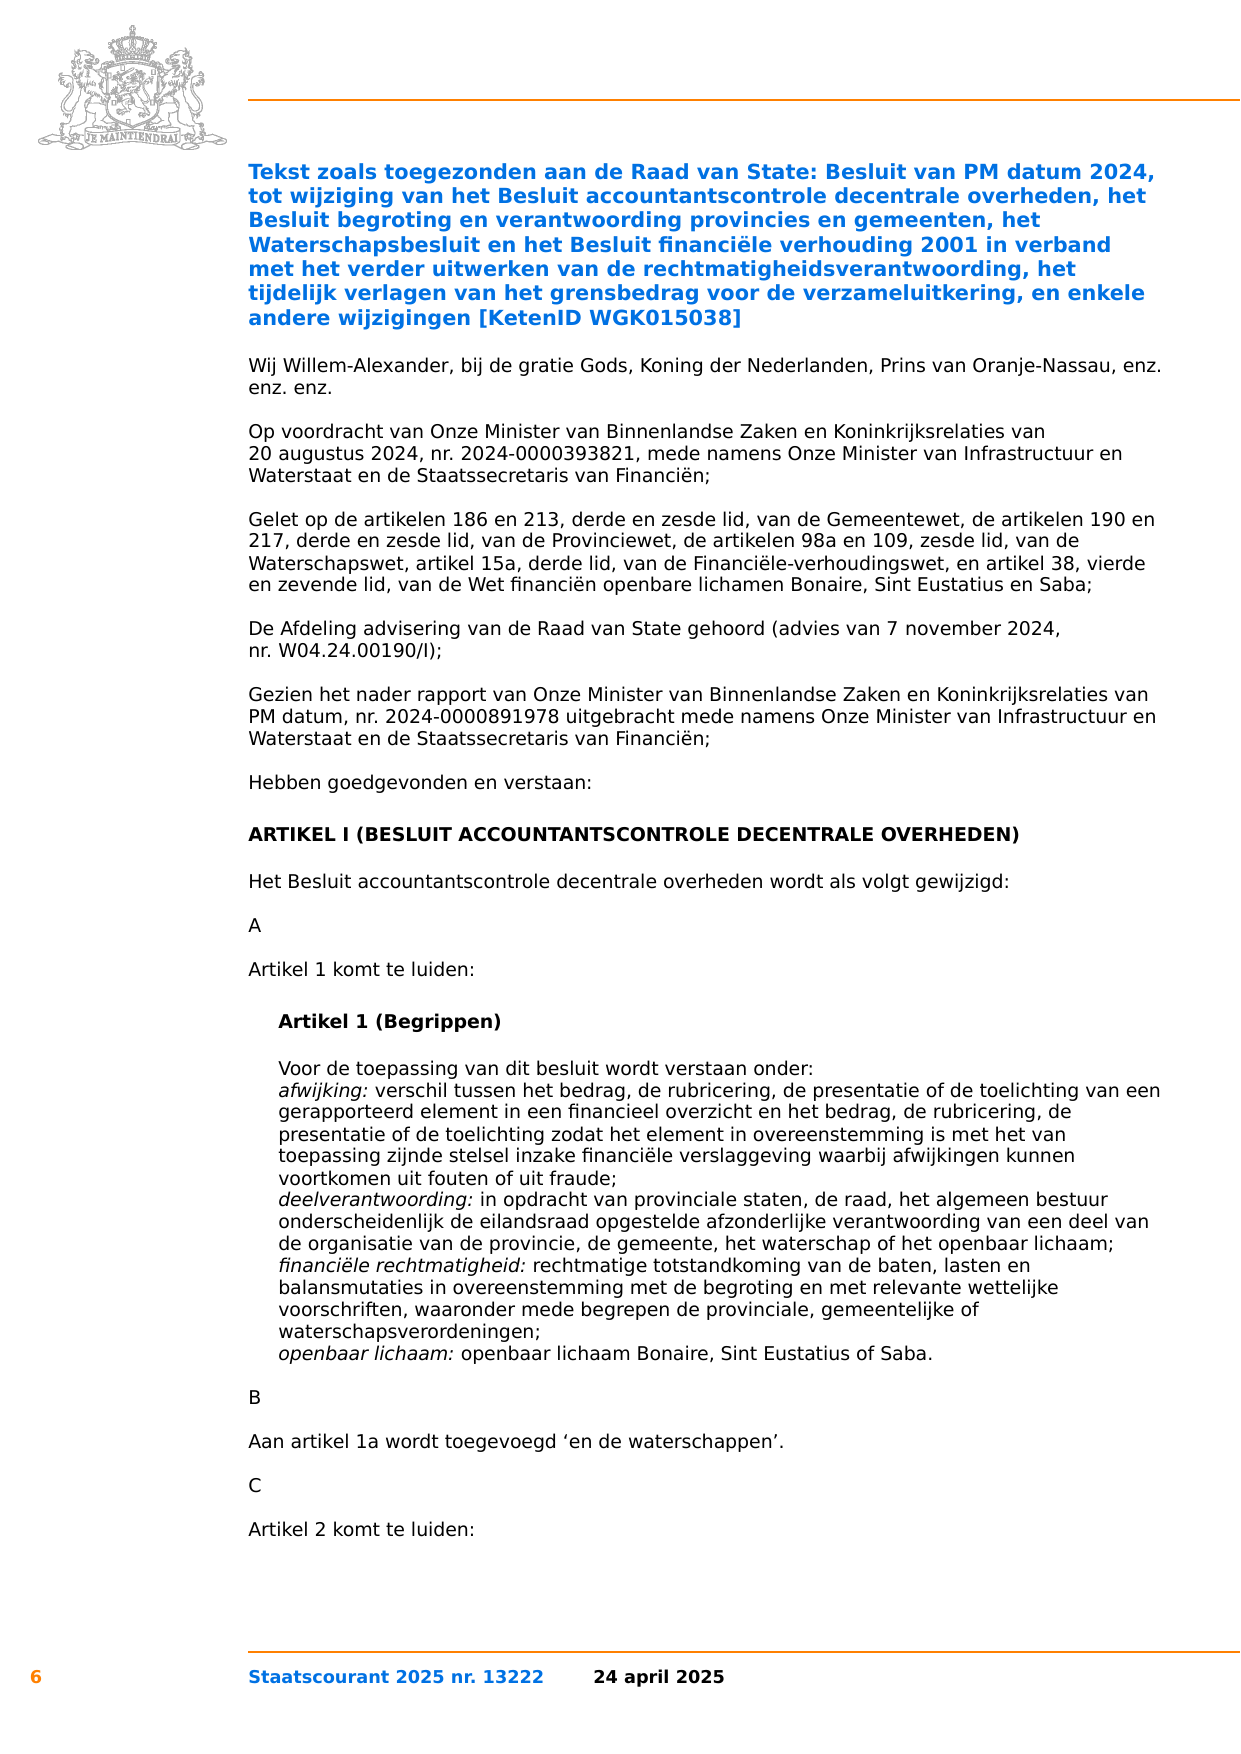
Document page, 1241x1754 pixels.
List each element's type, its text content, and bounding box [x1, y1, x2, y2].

subtitle Artikel 1 (Begrippen) [278, 1011, 1163, 1032]
text openbaar lichaam: openbaar lichaam Bonaire, Sint Eustatius of Saba. [278, 1343, 1163, 1365]
text Gezien het nader rapport van Onze Minister van Binnenlandse Zaken en Koninkrijksrelaties van PM datum, nr. 2024-0000891978 uitgebracht mede namens Onze Minister van Infrastructuur en Waterstaat en de Staatssecretaris van Financiën; [248, 684, 1163, 750]
subtitle Tekst zoals toegezonden aan de Raad van State: Besluit van PM datum 2024, tot wijziging van het Besluit accountantscontrole decentrale overheden, het Besluit begroting en verantwoording provincies en gemeenten, het Waterschapsbesluit en het Besluit financiële verhouding 2001 in verband met het verder uitwerken van de rechtmatigheidsverantwoording, het tijdelijk verlagen van het grensbedrag voor de verzameluitkering, en enkele andere wijzigingen [KetenID WGK015038] [248, 160, 1163, 330]
subtitle ARTIKEL I (BESLUIT ACCOUNTANTSCONTROLE DECENTRALE OVERHEDEN) [248, 824, 1163, 846]
text Wij Willem-Alexander, bij de gratie Gods, Koning der Nederlanden, Prins van Oranje-Nassau, enz. enz. enz. [248, 355, 1163, 399]
text Voor de toepassing van dit besluit wordt verstaan onder: [278, 1057, 1163, 1079]
text Artikel 2 komt te luiden: [248, 1519, 1163, 1541]
text Het Besluit accountantscontrole decentrale overheden wordt als volgt gewijzigd: [248, 871, 1163, 893]
text C [248, 1475, 1163, 1497]
picture [38, 25, 227, 150]
text deelverantwoording: in opdracht van provinciale staten, de raad, het algemeen bestuur onderscheidenlijk de eilandsraad opgestelde afzonderlijke verantwoording van een deel van de organisatie van de provincie, de gemeente, het waterschap of het openbaar lichaam; [278, 1189, 1163, 1255]
text A [248, 915, 1163, 937]
text B [248, 1387, 1163, 1409]
text financiële rechtmatigheid: rechtmatige totstandkoming van de baten, lasten en balansmutaties in overeenstemming met de begroting en met relevante wettelijke voorschriften, waaronder mede begrepen de provinciale, gemeentelijke of waterschapsverordeningen; [278, 1255, 1163, 1343]
text Op voordracht van Onze Minister van Binnenlandse Zaken en Koninkrijksrelaties van 20 augustus 2024, nr. 2024-0000393821, mede namens Onze Minister van Infrastructuur en Waterstaat en de Staatssecretaris van Financiën; [248, 421, 1163, 487]
text Aan artikel 1a wordt toegevoegd ‘en de waterschappen’. [248, 1431, 1163, 1453]
text De Afdeling advisering van de Raad van State gehoord (advies van 7 november 2024, nr. W04.24.00190/I); [248, 618, 1163, 662]
text afwijking: verschil tussen het bedrag, de rubricering, de presentatie of de toelichting van een gerapporteerd element in een financieel overzicht en het bedrag, de rubricering, de presentatie of de toelichting zodat het element in overeenstemming is met het van toepassing zijnde stelsel inzake financiële verslaggeving waarbij afwijkingen kunnen voortkomen uit fouten of uit fraude; [278, 1079, 1163, 1189]
text Artikel 1 komt te luiden: [248, 958, 1163, 981]
text Gelet op de artikelen 186 en 213, derde en zesde lid, van de Gemeentewet, de artikelen 190 en 217, derde en zesde lid, van de Provinciewet, de artikelen 98a en 109, zesde lid, van de Waterschapswet, artikel 15a, derde lid, van de Financiële-verhoudingswet, en artikel 38, vierde en zevende lid, van de Wet financiën openbare lichamen Bonaire, Sint Eustatius en Saba; [248, 508, 1163, 596]
text Hebben goedgevonden en verstaan: [248, 772, 1163, 794]
